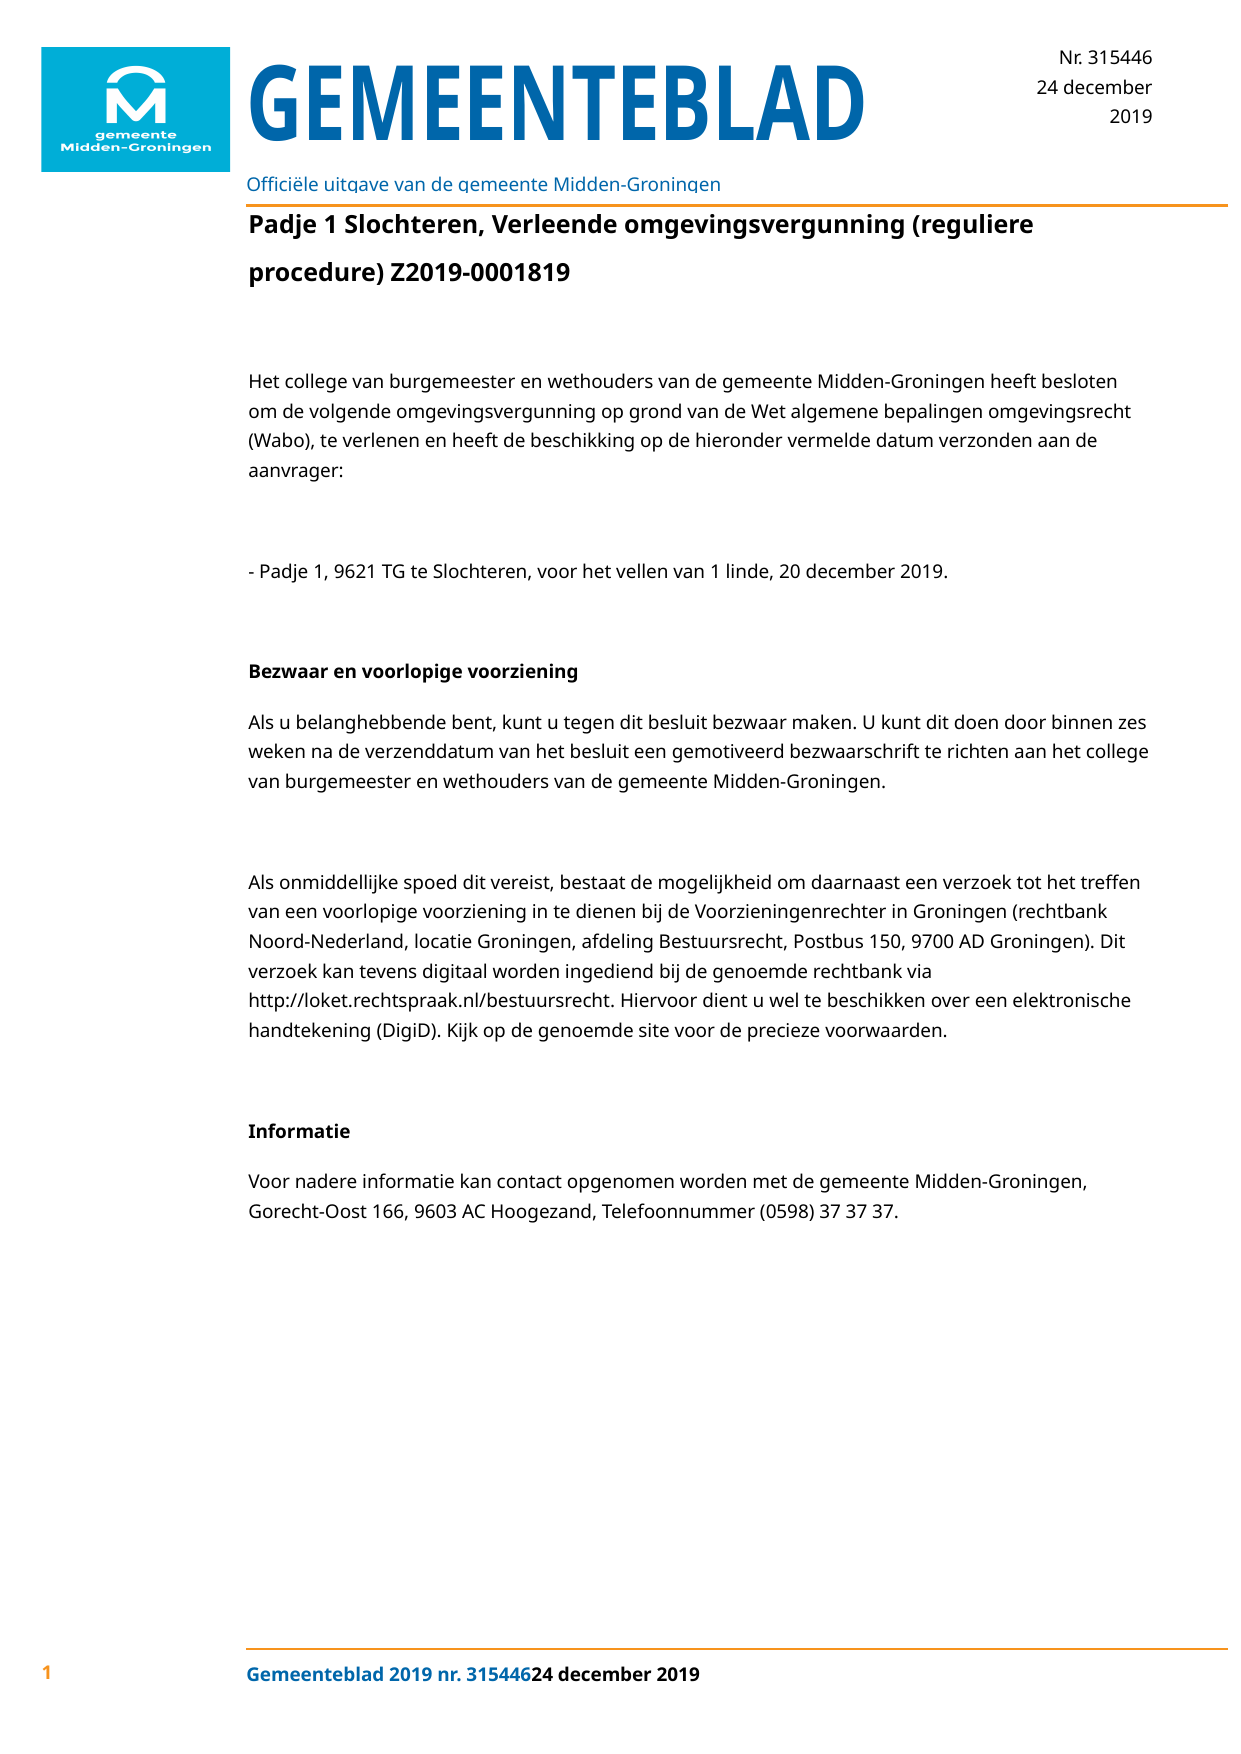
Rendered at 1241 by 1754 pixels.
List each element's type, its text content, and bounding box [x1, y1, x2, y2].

text Bezwaar en voorlopige voorziening [248, 659, 1152, 684]
picture [108, 66, 164, 82]
text Informatie [248, 1118, 1152, 1144]
text Voor nadere informatie kan contact opgenomen worden met de gemeente Midden-Groningen, Gorecht-Oost 166, 9603 AC Hoogezand, Telefoonnummer (0598) 37 37 37. [248, 1168, 1152, 1224]
text Het college van burgemeester en wethouders van de gemeente Midden-Groningen heeft besloten om de volgende omgevingsvergunning op grond van de Wet algemene bepalingen omgevingsrecht (Wabo), te verlenen en heeft de beschikking op de hieronder vermelde datum verzonden aan de aanvrager: [248, 368, 1152, 483]
text Padje 1 Slochteren, Verleende omgevingsvergunning (reguliere procedure) Z2019-0001819 [248, 207, 1152, 288]
text - Padje 1, 9621 TG te Slochteren, voor het vellen van 1 linde, 20 december 2019. [248, 558, 1152, 584]
picture [107, 89, 165, 122]
text Als u belanghebbende bent, kunt u tegen dit besluit bezwaar maken. U kunt dit doen door binnen zes weken na de verzenddatum van het besluit een gemotiveerd bezwaarschrift te richten aan het college van burgemeester en wethouders van de gemeente Midden-Groningen. [248, 709, 1152, 794]
picture [184, 146, 190, 153]
text Als onmiddellijke spoed dit vereist, bestaat de mogelijkheid om daarnaast een verzoek tot het treffen van een voorlopige voorziening in te dienen bij de Voorzieningenrechter in Groningen (rechtbank Noord-Nederland, locatie Groningen, afdeling Bestuursrecht, Postbus 150, 9700 AD Groningen). Dit verzoek kan tevens digitaal worden ingediend bij de genoemde rechtbank via http://loket.rechtspraak.nl/bestuursrecht. Hiervoor dient u wel te beschikken over een elektronische handtekening (DigiD). Kijk op de genoemde site voor de precieze voorwaarden. [248, 869, 1152, 1043]
